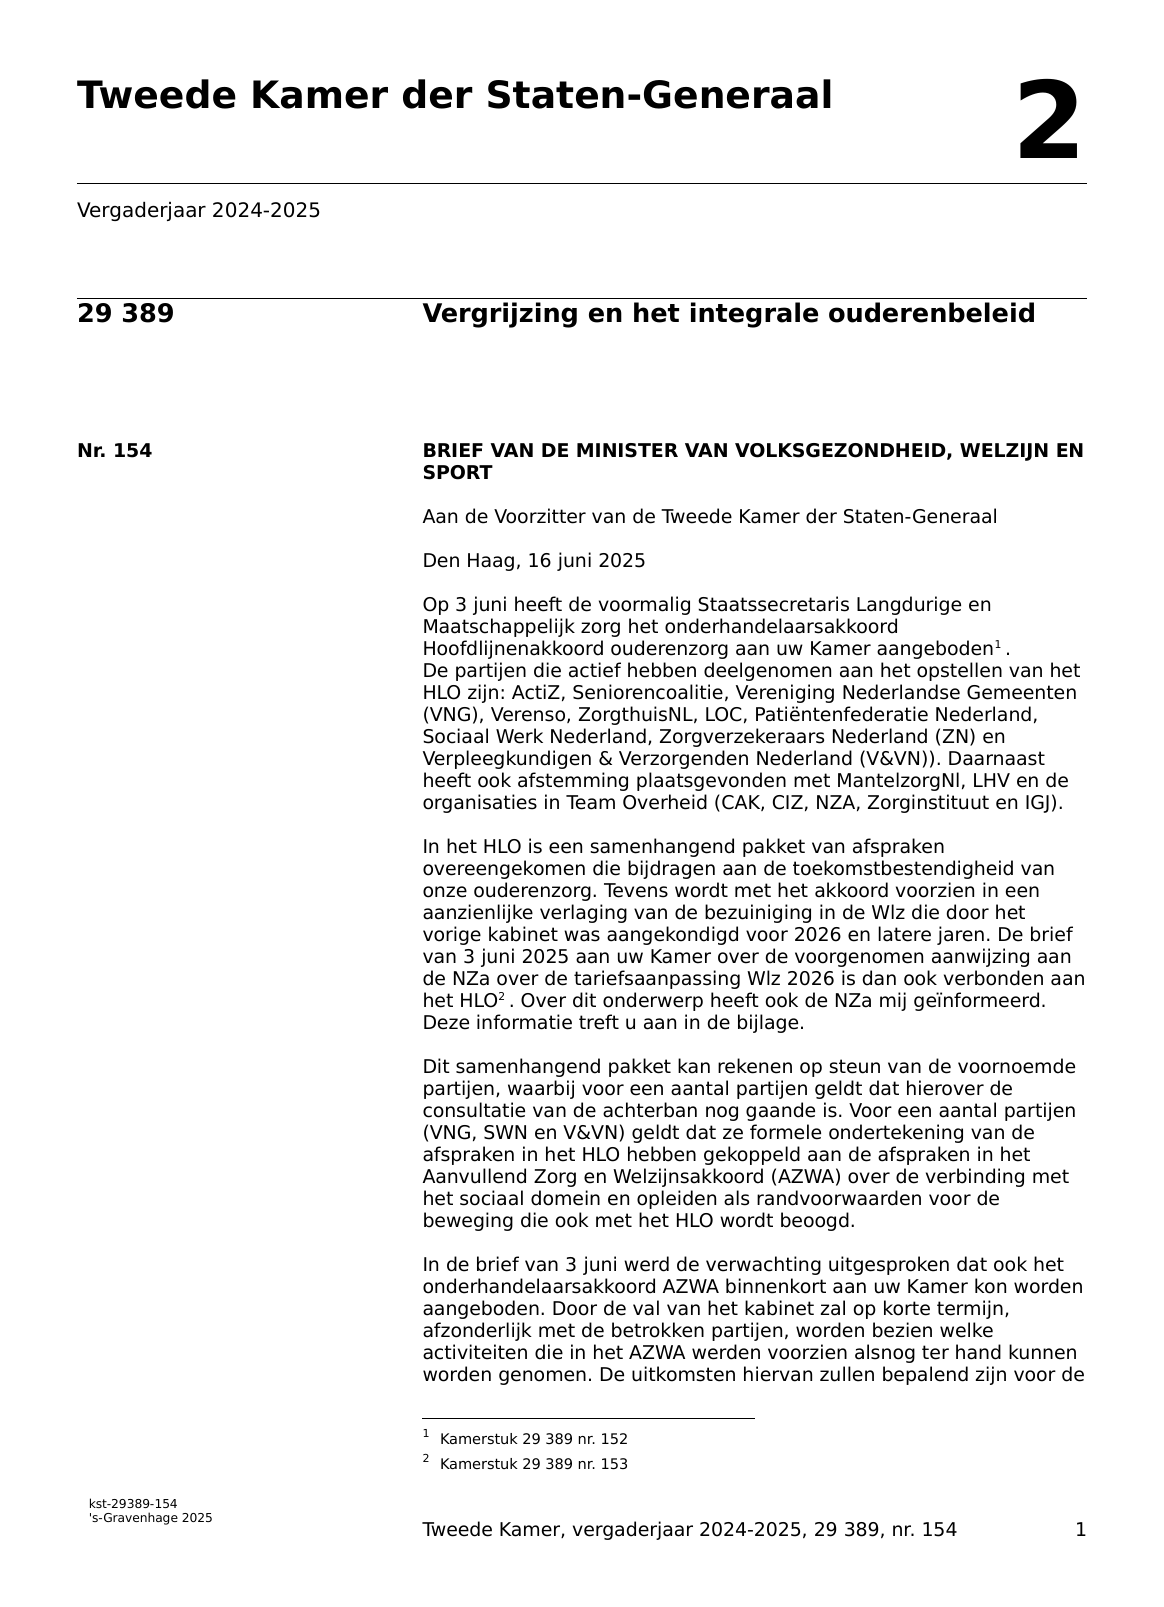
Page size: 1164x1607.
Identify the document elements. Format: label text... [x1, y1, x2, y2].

text Kamerstuk 29 389 nr. 152 [422, 1427, 1087, 1449]
text Den Haag, 16 juni 2025 [422, 550, 1087, 572]
text kst-29389-154 [88, 1497, 323, 1511]
text In de brief van 3 juni werd de verwachting uitgesproken dat ook het onderhandelaarsakkoord AZWA binnenkort aan uw Kamer kon worden aangeboden. Door de val van het kabinet zal op korte termijn, afzonderlijk met de betrokken partijen, worden bezien welke activiteiten die in het AZWA werden voorzien alsnog ter hand kunnen worden genomen. De uitkomsten hiervan zullen bepalend zijn voor de [422, 1254, 1087, 1386]
text Kamerstuk 29 389 nr. 153 [422, 1452, 1087, 1474]
table_cell Vergaderjaar 2024-2025 [77, 184, 1087, 298]
text De partijen die actief hebben deelgenomen aan het opstellen van het HLO zijn: ActiZ, Seniorencoalitie, Vereniging Nederlandse Gemeenten (VNG), Verenso, ZorgthuisNL, LOC, Patiëntenfederatie Nederland, Sociaal Werk Nederland, Zorgverzekeraars Nederland (ZN) en Verpleegkundigen & Verzorgenden Nederland (V&VN)). Daarnaast heeft ook afstemming plaatsgevonden met MantelzorgNl, LHV en de organisaties in Team Overheid (CAK, CIZ, NZA, Zorginstituut en IGJ). [422, 660, 1087, 814]
text Dit samenhangend pakket kan rekenen op steun van de voornoemde partijen, waarbij voor een aantal partijen geldt dat hierover de consultatie van de achterban nog gaande is. Voor een aantal partijen (VNG, SWN en V&VN) geldt dat ze formele ondertekening van de afspraken in het HLO hebben gekoppeld aan de afspraken in het Aanvullend Zorg en Welzijnsakkoord (AZWA) over de verbinding met het sociaal domein en opleiden als randvoorwaarden voor de beweging die ook met het HLO wordt beoogd. [422, 1056, 1087, 1232]
text Op 3 juni heeft de voormalig Staatssecretaris Langdurige en Maatschappelijk zorg het onderhandelaarsakkoord Hoofdlijnenakkoord ouderenzorg aan uw Kamer aangeboden. [422, 594, 1087, 660]
text Aan de Voorzitter van de Tweede Kamer der Staten-Generaal [422, 506, 1087, 528]
text In het HLO is een samenhangend pakket van afspraken overeengekomen die bijdragen aan de toekomstbestendigheid van onze ouderenzorg. Tevens wordt met het akkoord voorzien in een aanzienlijke verlaging van de bezuiniging in de Wlz die door het vorige kabinet was aangekondigd voor 2026 en latere jaren. De brief van 3 juni 2025 aan uw Kamer over de voorgenomen aanwijzing aan de NZa over de tariefsaanpassing Wlz 2026 is dan ook verbonden aan het HLO. Over dit onderwerp heeft ook de NZa mij geïnformeerd. Deze informatie treft u aan in de bijlage. [422, 836, 1087, 1034]
text 's-Gravenhage 2025 [88, 1511, 323, 1525]
subtitle 29 389 Vergrijzing en het integrale ouderenbeleid [77, 299, 1087, 329]
subtitle Nr. 154 BRIEF VAN DE MINISTER VAN VOLKSGEZONDHEID, WELZIJN EN SPORT [77, 440, 1087, 484]
table_header Tweede Kamer der Staten-Generaal [77, 59, 886, 183]
table_header 2 [886, 59, 1087, 183]
